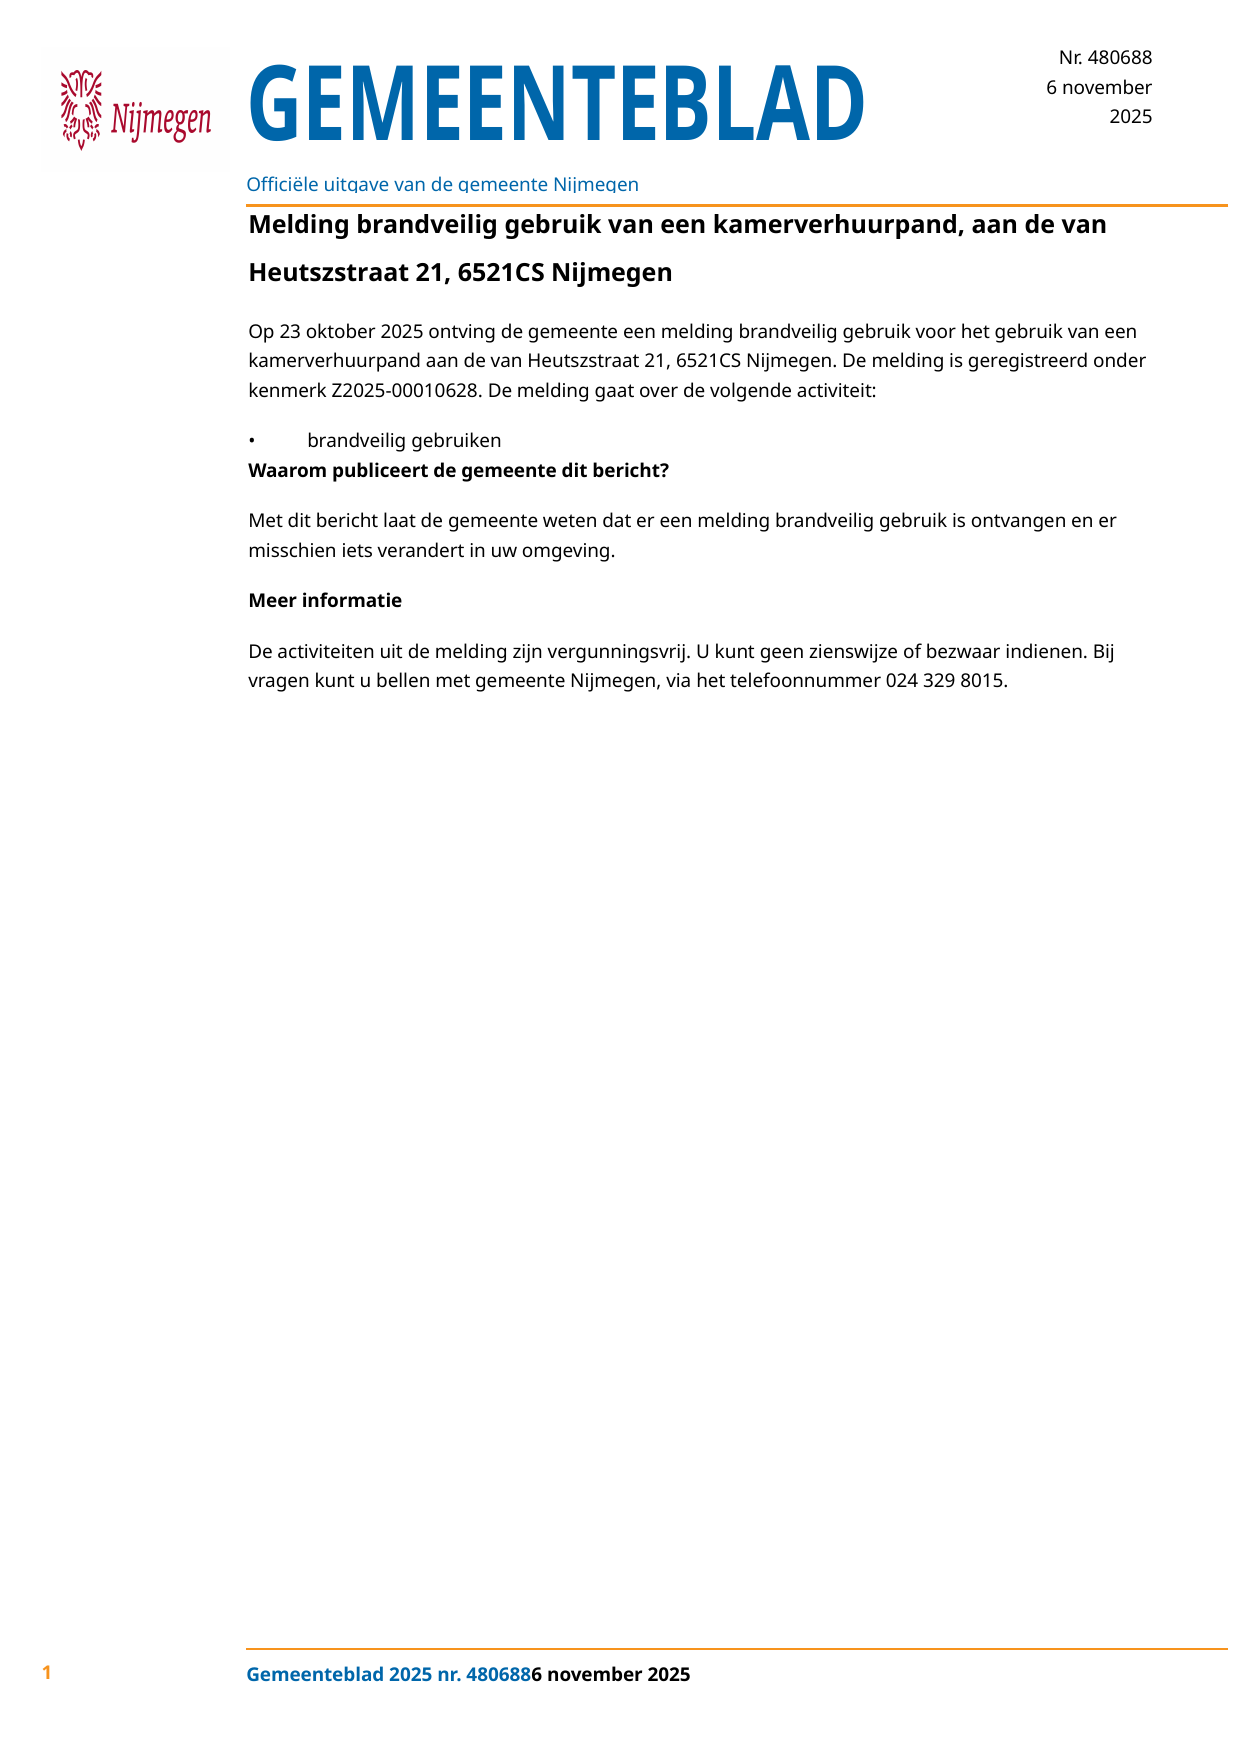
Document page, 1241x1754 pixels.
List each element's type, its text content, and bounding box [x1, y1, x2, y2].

text Waarom publiceert de gemeente dit bericht? [248, 457, 1152, 483]
list brandveilig gebruiken [248, 427, 1152, 453]
text De activiteiten uit de melding zijn vergunningsvrij. U kunt geen zienswijze of bezwaar indienen. Bij vragen kunt u bellen met gemeente Nijmegen, via het telefoonnummer 024 329 8015. [248, 638, 1152, 693]
text Melding brandveilig gebruik van een kamerverhuurpand, aan de van Heutszstraat 21, 6521CS Nijmegen [248, 207, 1152, 288]
text Op 23 oktober 2025 ontving de gemeente een melding brandveilig gebruik voor het gebruik van een kamerverhuurpand aan de van Heutszstraat 21, 6521CS Nijmegen. De melding is geregistreerd onder kenmerk Z2025-00010628. De melding gaat over de volgende activiteit: [248, 318, 1152, 403]
picture [41, 47, 231, 172]
text Met dit bericht laat de gemeente weten dat er een melding brandveilig gebruik is ontvangen en er misschien iets verandert in uw omgeving. [248, 507, 1152, 563]
text Meer informatie [248, 587, 1152, 613]
